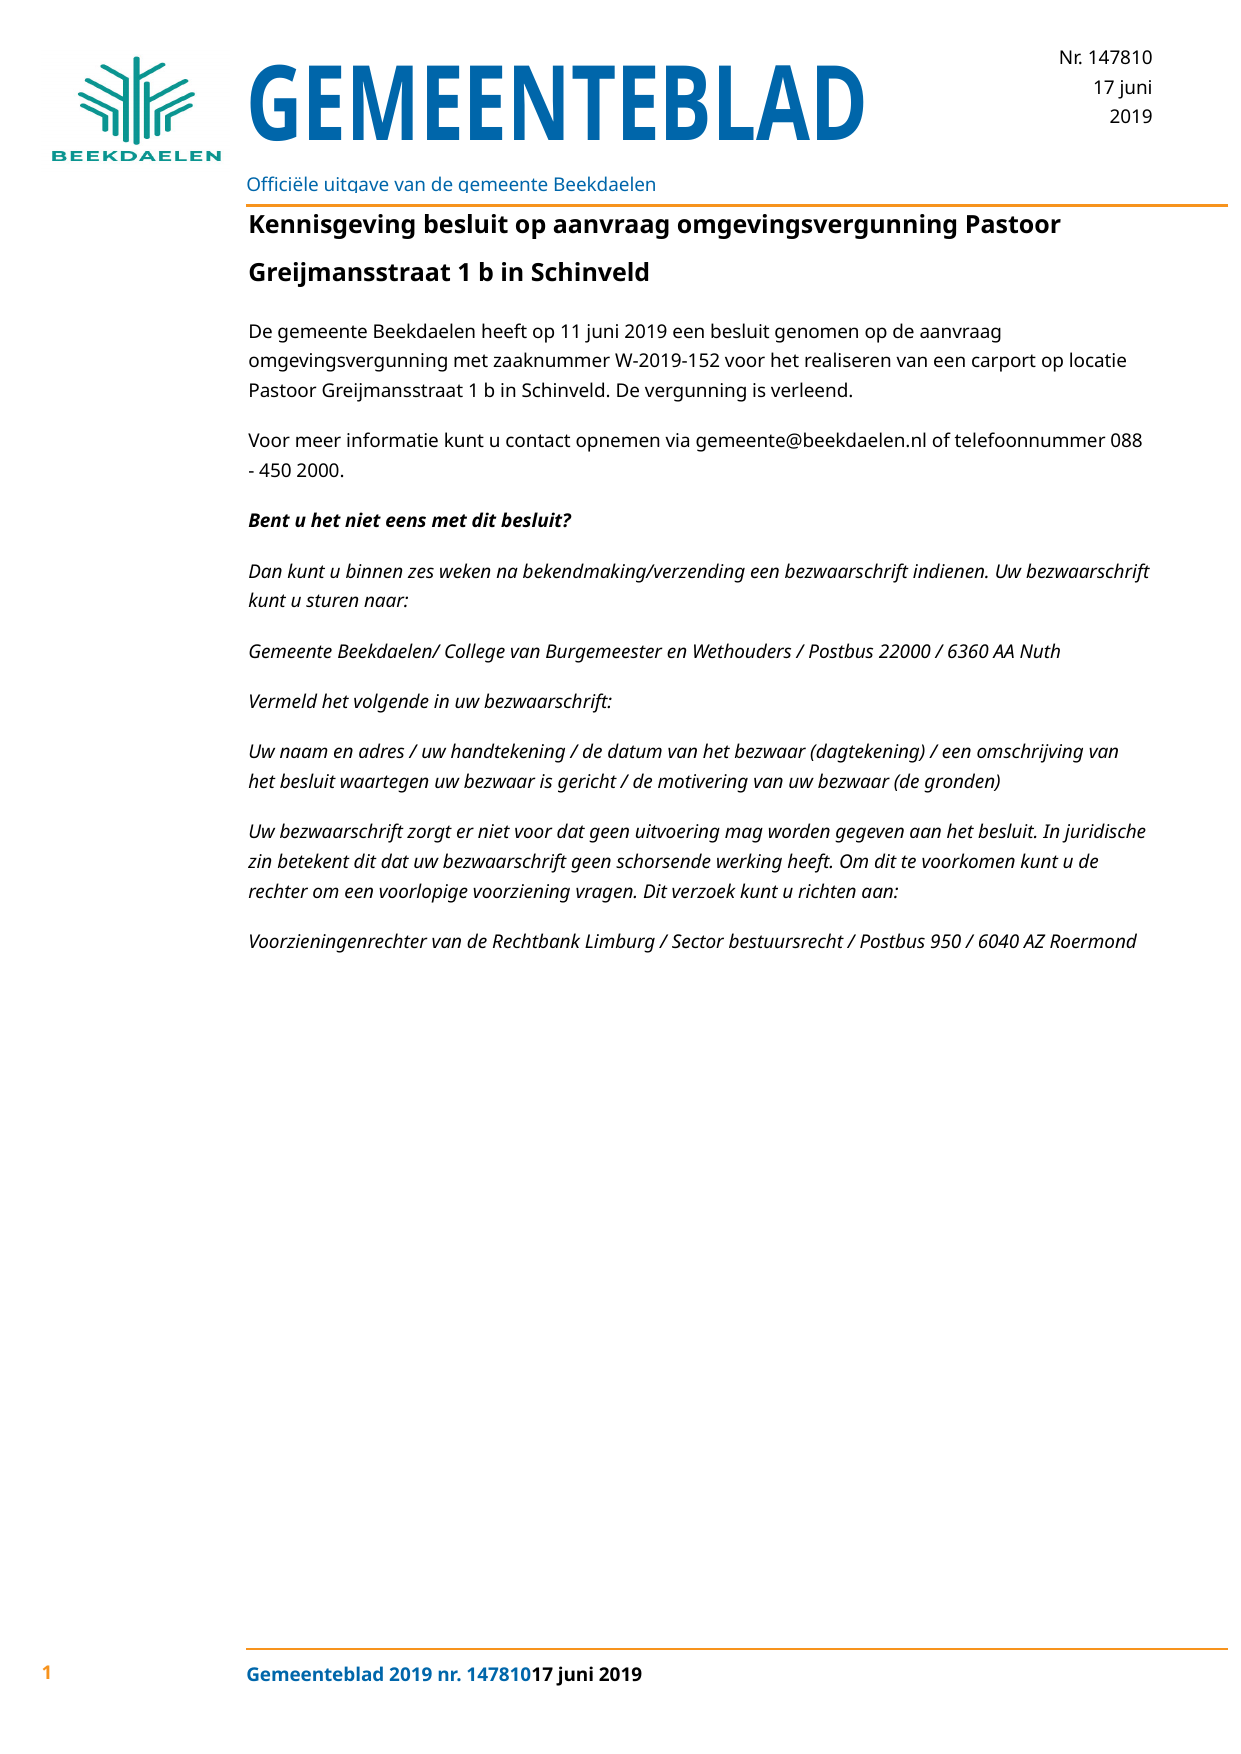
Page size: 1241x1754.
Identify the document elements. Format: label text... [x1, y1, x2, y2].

text De gemeente Beekdaelen heeft op 11 juni 2019 een besluit genomen op de aanvraag omgevingsvergunning met zaaknummer W-2019-152 voor het realiseren van een carport op locatie Pastoor Greijmansstraat 1 b in Schinveld. De vergunning is verleend. [248, 318, 1152, 403]
text Bent u het niet eens met dit besluit? [248, 507, 1152, 533]
text Gemeente Beekdaelen/ College van Burgemeester en Wethouders / Postbus 22000 / 6360 AA Nuth [248, 638, 1152, 664]
picture [41, 47, 231, 172]
text Voorzieningenrechter van de Rechtbank Limburg / Sector bestuursrecht / Postbus 950 / 6040 AZ Roermond [248, 928, 1152, 954]
text Vermeld het volgende in uw bezwaarschrift: [248, 688, 1152, 714]
text Kennisgeving besluit op aanvraag omgevingsvergunning Pastoor Greijmansstraat 1 b in Schinveld [248, 207, 1152, 288]
text Uw bezwaarschrift zorgt er niet voor dat geen uitvoering mag worden gegeven aan het besluit. In juridische zin betekent dit dat uw bezwaarschrift geen schorsende werking heeft. Om dit te voorkomen kunt u de rechter om een voorlopige voorziening vragen. Dit verzoek kunt u richten aan: [248, 819, 1152, 904]
text Voor meer informatie kunt u contact opnemen via gemeente@beekdaelen.nl of telefoonnummer 088 - 450 2000. [248, 427, 1152, 483]
text Uw naam en adres / uw handtekening / de datum van het bezwaar (dagtekening) / een omschrijving van het besluit waartegen uw bezwaar is gericht / de motivering van uw bezwaar (de gronden) [248, 739, 1152, 794]
text Dan kunt u binnen zes weken na bekendmaking/verzending een bezwaarschrift indienen. Uw bezwaarschrift kunt u sturen naar: [248, 558, 1152, 613]
